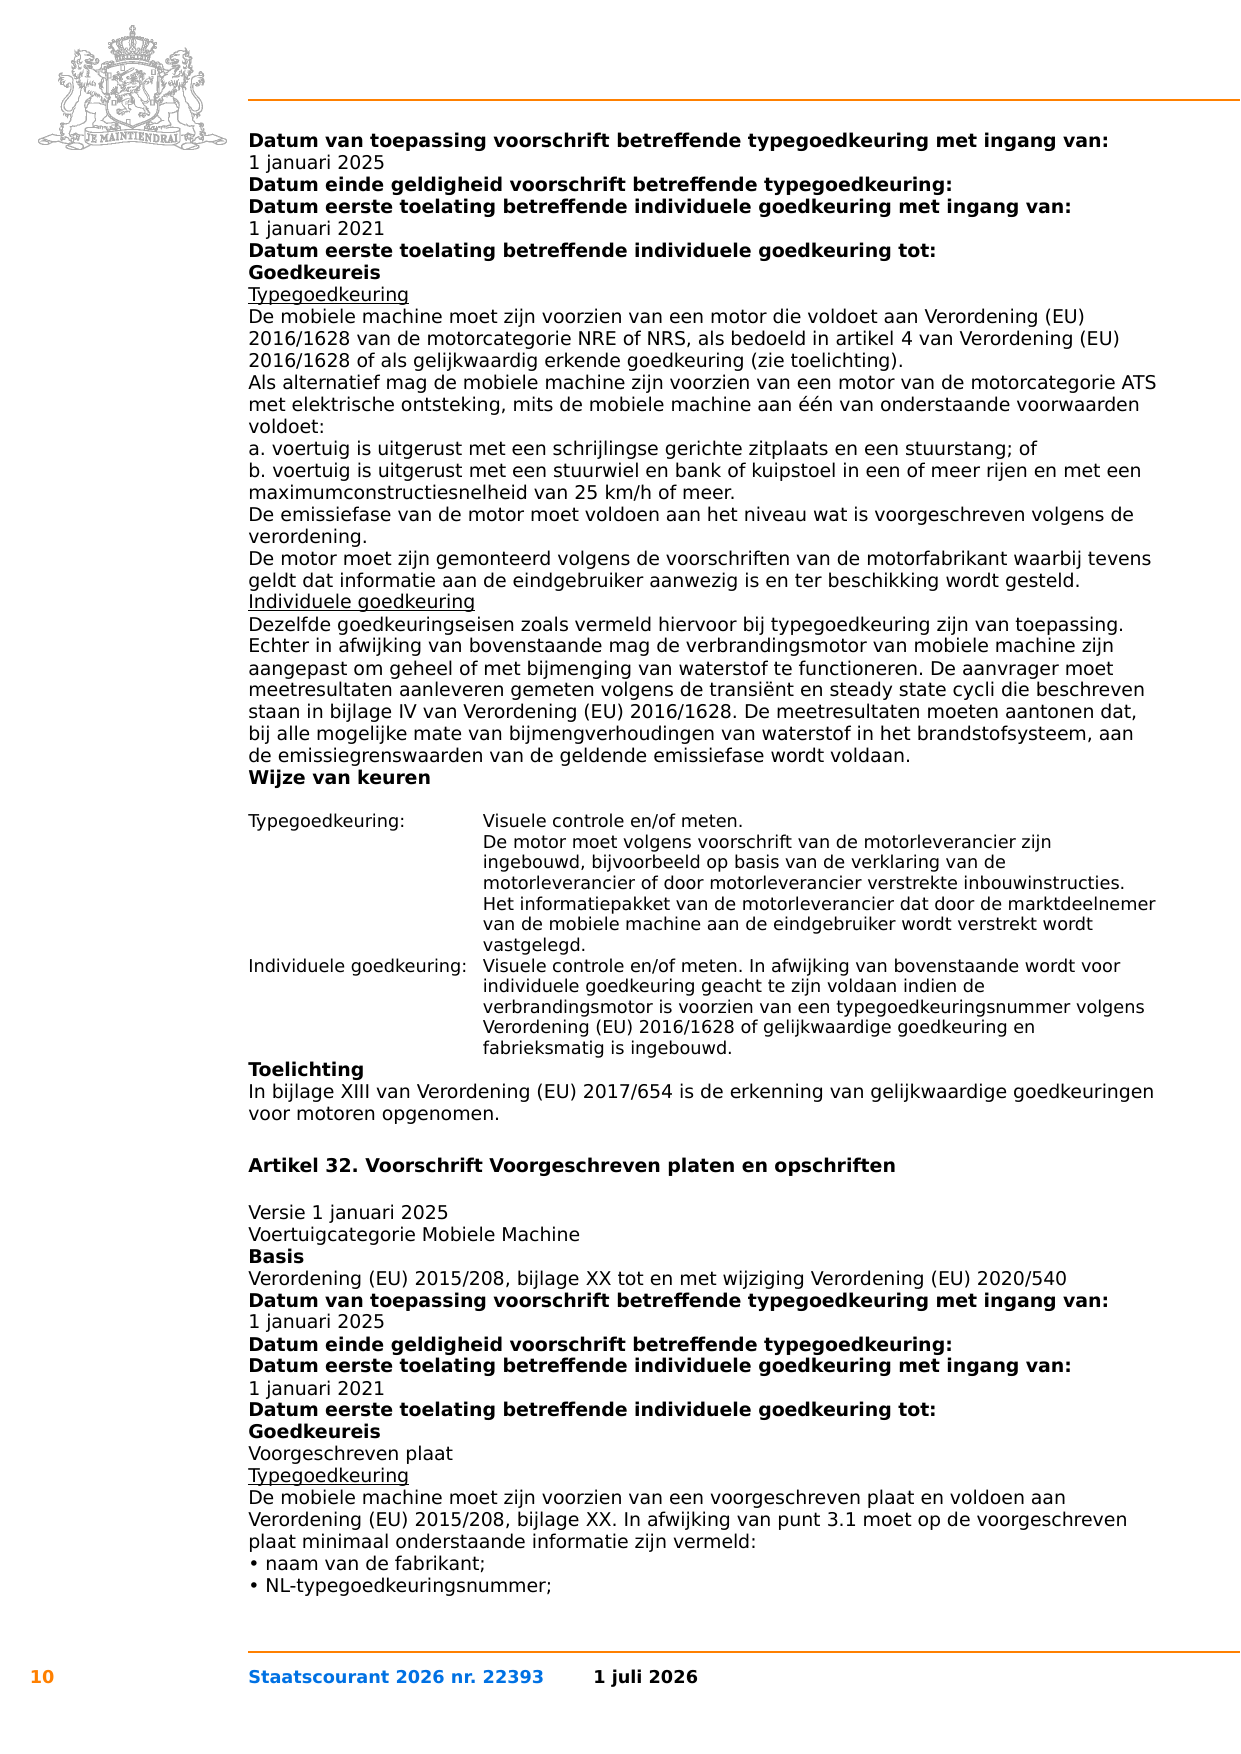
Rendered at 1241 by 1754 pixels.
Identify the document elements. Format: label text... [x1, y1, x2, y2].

text In bijlage XIII van Verordening (EU) 2017/654 is de erkenning van gelijkwaardige goedkeuringen voor motoren opgenomen. [248, 1081, 1163, 1124]
text Verordening (EU) 2015/208, bijlage XX tot en met wijziging Verordening (EU) 2020/540 [248, 1267, 1163, 1289]
text Voertuigcategorie Mobiele Machine [248, 1223, 1163, 1246]
text 1 januari 2021 [248, 1377, 1163, 1399]
text a. voertuig is uitgerust met een schrijlingse gerichte zitplaats en een stuurstang; of [248, 438, 1163, 459]
text • naam van de fabrikant; [248, 1553, 1163, 1575]
text Datum eerste toelating betreffende individuele goedkeuring met ingang van: [248, 1355, 1163, 1377]
text • NL-typegoedkeuringsnummer; [248, 1575, 1163, 1597]
table_cell Visuele controle en/of meten. In afwijking van bovenstaande wordt voor individuele goedkeuring geacht te zijn voldaan indien de verbrandingsmotor is voorzien van een typegoedkeuringsnummer volgens Verordening (EU) 2016/1628 of gelijkwaardige goedkeuring en fabrieksmatig is ingebouwd. [477, 956, 1163, 1059]
text Datum einde geldigheid voorschrift betreffende typegoedkeuring: [248, 1333, 1163, 1355]
text Voorgeschreven plaat [248, 1443, 1163, 1465]
text b. voertuig is uitgerust met een stuurwiel en bank of kuipstoel in een of meer rijen en met een maximumconstructiesnelheid van 25 km/h of meer. [248, 459, 1163, 503]
text 1 januari 2025 [248, 152, 1163, 174]
text Versie 1 januari 2025 [248, 1202, 1163, 1223]
picture [38, 25, 227, 150]
text Datum van toepassing voorschrift betreffende typegoedkeuring met ingang van: [248, 1289, 1163, 1311]
text Goedkeureis [248, 1421, 1163, 1443]
text Individuele goedkeuring [248, 591, 1163, 613]
text Datum eerste toelating betreffende individuele goedkeuring tot: [248, 240, 1163, 262]
table_cell [248, 832, 477, 956]
table_cell Individuele goedkeuring: [248, 956, 477, 1059]
text Als alternatief mag de mobiele machine zijn voorzien van een motor van de motorcategorie ATS met elektrische ontsteking, mits de mobiele machine aan één van onderstaande voorwaarden voldoet: [248, 372, 1163, 438]
text Datum van toepassing voorschrift betreffende typegoedkeuring met ingang van: [248, 130, 1163, 152]
text Typegoedkeuring [248, 284, 1163, 306]
text De mobiele machine moet zijn voorzien van een voorgeschreven plaat en voldoen aan Verordening (EU) 2015/208, bijlage XX. In afwijking van punt 3.1 moet op de voorgeschreven plaat minimaal onderstaande informatie zijn vermeld: [248, 1487, 1163, 1553]
text De emissiefase van de motor moet voldoen aan het niveau wat is voorgeschreven volgens de verordening. [248, 503, 1163, 547]
table_header Visuele controle en/of meten. [477, 811, 1163, 832]
text De mobiele machine moet zijn voorzien van een motor die voldoet aan Verordening (EU) 2016/1628 van de motorcategorie NRE of NRS, als bedoeld in artikel 4 van Verordening (EU) 2016/1628 of als gelijkwaardig erkende goedkeuring (zie toelichting). [248, 306, 1163, 372]
text 1 januari 2021 [248, 218, 1163, 240]
text Datum eerste toelating betreffende individuele goedkeuring tot: [248, 1399, 1163, 1421]
table_cell De motor moet volgens voorschrift van de motorleverancier zijn ingebouwd, bijvoorbeeld op basis van de verklaring van de motorleverancier of door motorleverancier verstrekte inbouwinstructies. Het informatiepakket van de motorleverancier dat door de marktdeelnemer van de mobiele machine aan de eindgebruiker wordt verstrekt wordt vastgelegd. [477, 832, 1163, 956]
text Basis [248, 1246, 1163, 1267]
table_header Typegoedkeuring: [248, 811, 477, 832]
text Wijze van keuren [248, 767, 1163, 789]
text Toelichting [248, 1059, 1163, 1081]
text Goedkeureis [248, 262, 1163, 284]
text Datum eerste toelating betreffende individuele goedkeuring met ingang van: [248, 196, 1163, 218]
text Typegoedkeuring [248, 1465, 1163, 1487]
text Datum einde geldigheid voorschrift betreffende typegoedkeuring: [248, 174, 1163, 196]
subtitle Artikel 32. Voorschrift Voorgeschreven platen en opschriften [248, 1154, 1163, 1177]
text 1 januari 2025 [248, 1311, 1163, 1333]
text Dezelfde goedkeuringseisen zoals vermeld hiervoor bij typegoedkeuring zijn van toepassing. Echter in afwijking van bovenstaande mag de verbrandingsmotor van mobiele machine zijn aangepast om geheel of met bijmenging van waterstof te functioneren. De aanvrager moet meetresultaten aanleveren gemeten volgens de transiënt en steady state cycli die beschreven staan in bijlage IV van Verordening (EU) 2016/1628. De meetresultaten moeten aantonen dat, bij alle mogelijke mate van bijmengverhoudingen van waterstof in het brandstofsysteem, aan de emissiegrenswaarden van de geldende emissiefase wordt voldaan. [248, 613, 1163, 767]
text De motor moet zijn gemonteerd volgens de voorschriften van de motorfabrikant waarbij tevens geldt dat informatie aan de eindgebruiker aanwezig is en ter beschikking wordt gesteld. [248, 547, 1163, 591]
